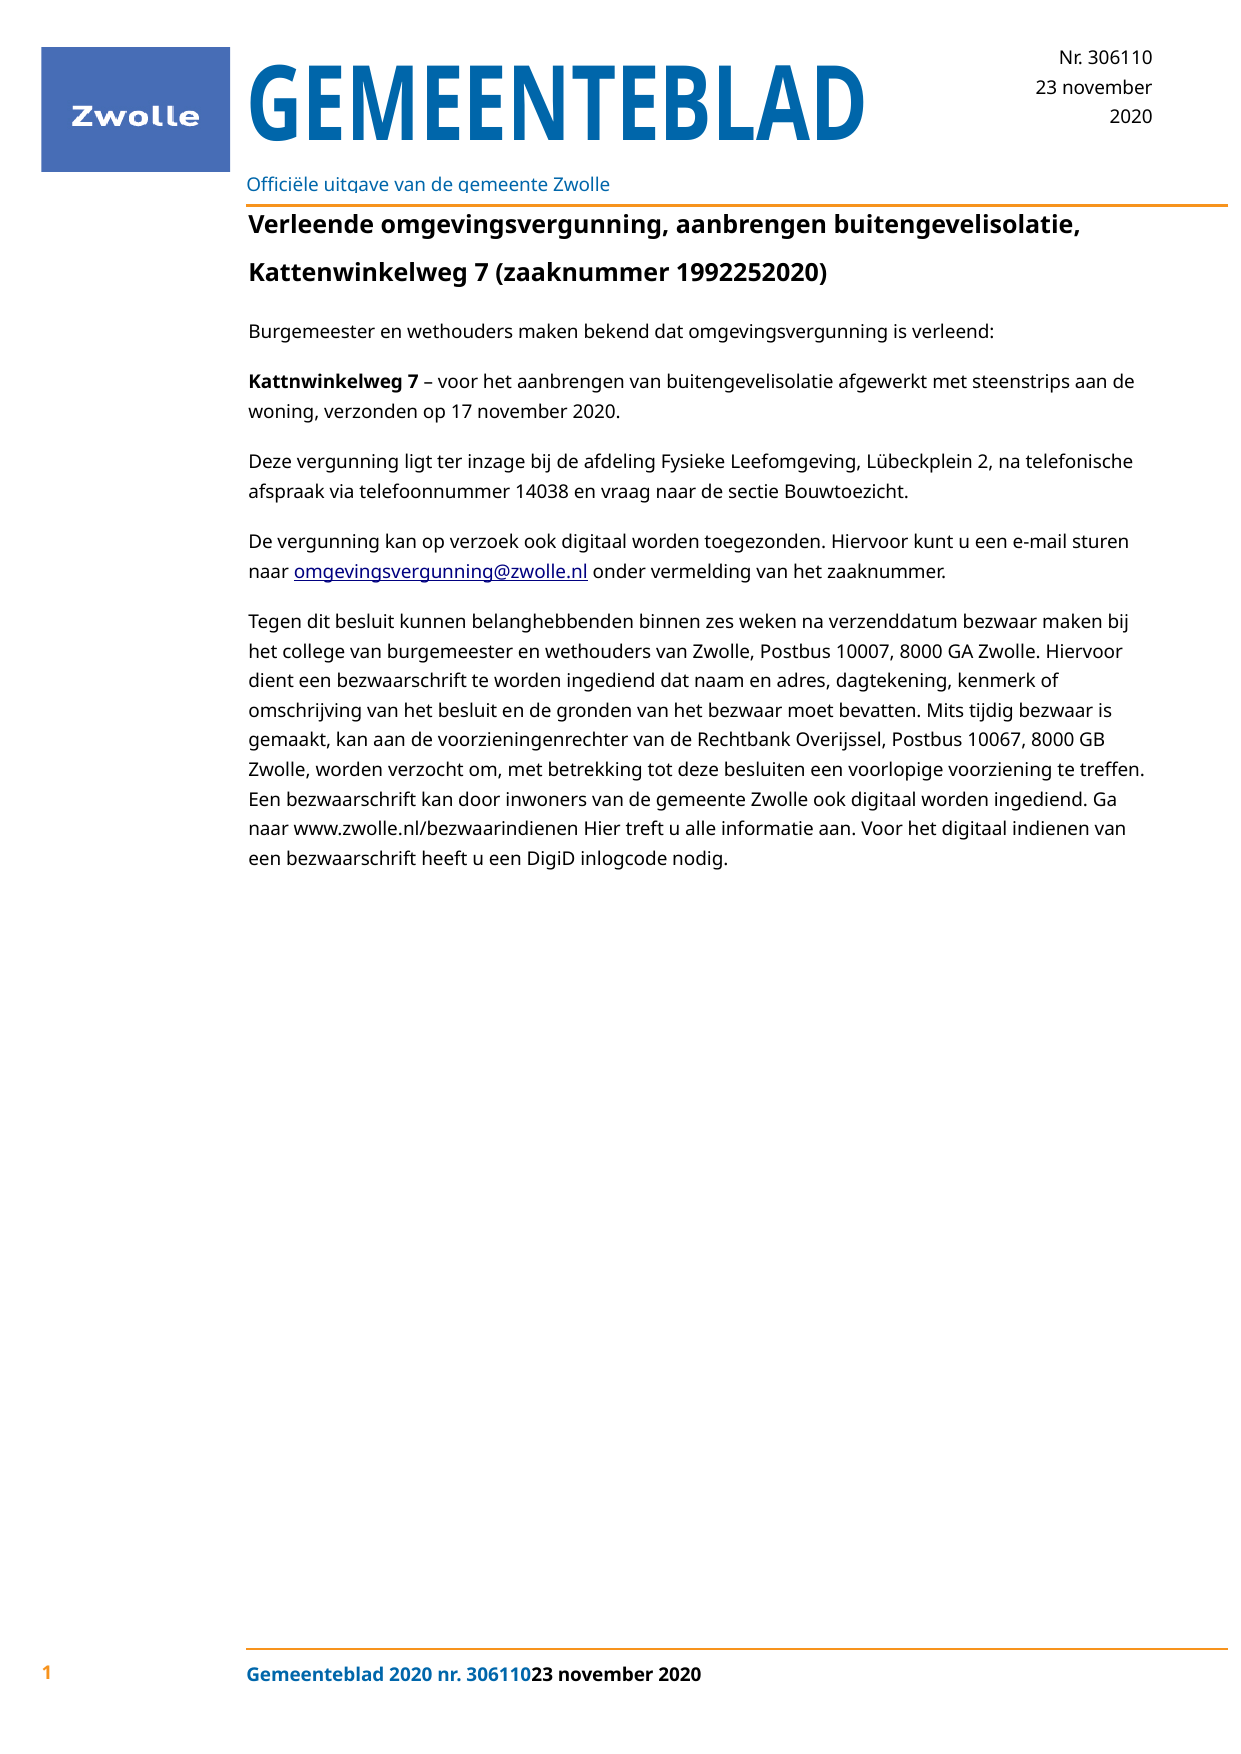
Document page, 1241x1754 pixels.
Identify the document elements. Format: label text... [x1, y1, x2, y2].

text Kattnwinkelweg 7 – voor het aanbrengen van buitengevelisolatie afgewerkt met steenstrips aan de woning, verzonden op 17 november 2020. [248, 368, 1152, 424]
picture [41, 47, 231, 172]
text Tegen dit besluit kunnen belanghebbenden binnen zes weken na verzenddatum bezwaar maken bij het college van burgemeester en wethouders van Zwolle, Postbus 10007, 8000 GA Zwolle. Hiervoor dient een bezwaarschrift te worden ingediend dat naam en adres, dagtekening, kenmerk of omschrijving van het besluit en de gronden van het bezwaar moet bevatten. Mits tijdig bezwaar is gemaakt, kan aan de voorzieningenrechter van de Rechtbank Overijssel, Postbus 10067, 8000 GB Zwolle, worden verzocht om, met betrekking tot deze besluiten een voorlopige voorziening te treffen. Een bezwaarschrift kan door inwoners van de gemeente Zwolle ook digitaal worden ingediend. Ga naar www.zwolle.nl/bezwaarindienen Hier treft u alle informatie aan. Voor het digitaal indienen van een bezwaarschrift heeft u een DigiD inlogcode nodig. [248, 608, 1152, 871]
text Verleende omgevingsvergunning, aanbrengen buitengevelisolatie, Kattenwinkelweg 7 (zaaknummer 1992252020) [248, 207, 1152, 288]
text De vergunning kan op verzoek ook digitaal worden toegezonden. Hiervoor kunt u een e-mail sturen naar omgevingsvergunning@zwolle.nl onder vermelding van het zaaknummer. [248, 528, 1152, 584]
text Burgemeester en wethouders maken bekend dat omgevingsvergunning is verleend: [248, 318, 1152, 344]
text Deze vergunning ligt ter inzage bij de afdeling Fysieke Leefomgeving, Lübeckplein 2, na telefonische afspraak via telefoonnummer 14038 en vraag naar de sectie Bouwtoezicht. [248, 448, 1152, 504]
